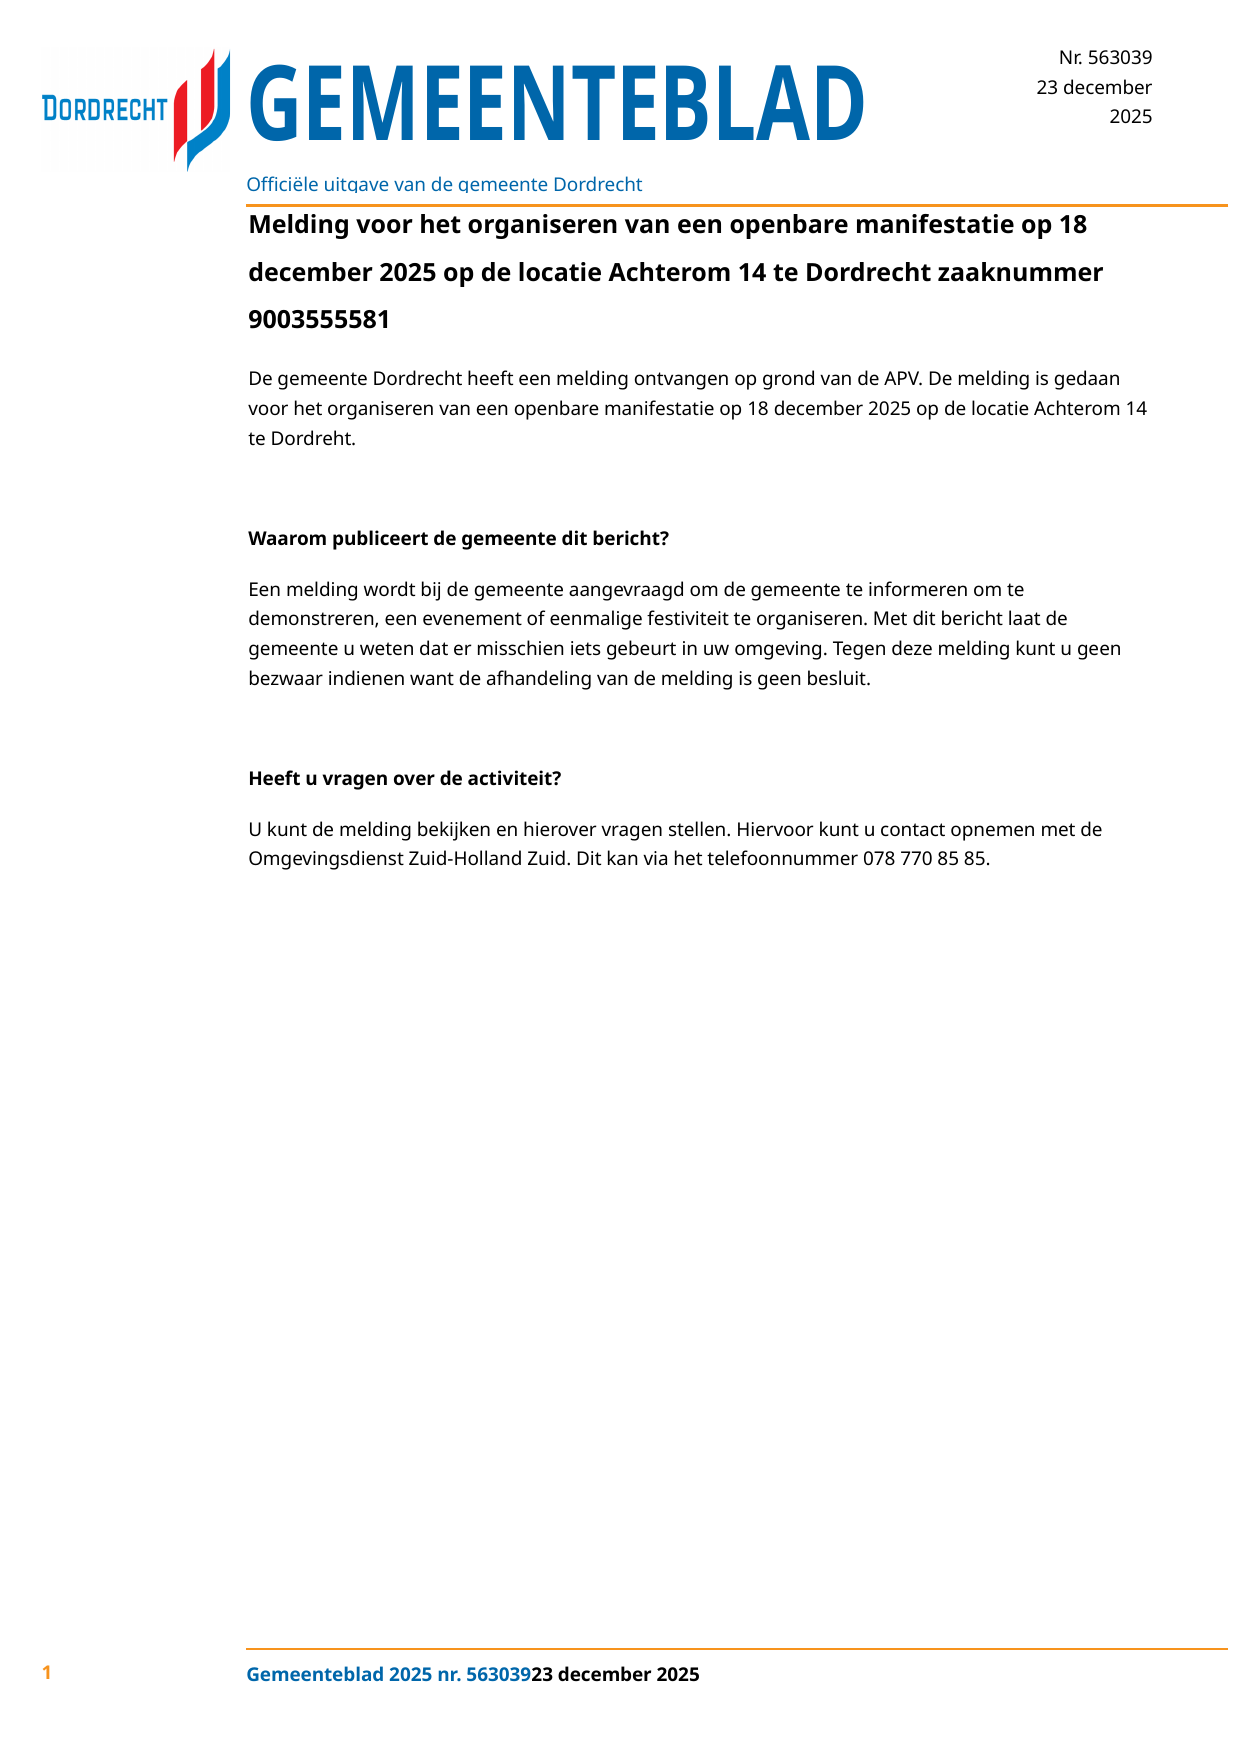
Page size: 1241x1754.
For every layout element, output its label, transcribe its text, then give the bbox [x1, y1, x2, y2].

text Waarom publiceert de gemeente dit bericht? [248, 526, 1152, 551]
text Een melding wordt bij de gemeente aangevraagd om de gemeente te informeren om te demonstreren, een evenement of eenmalige festiviteit te organiseren. Met dit bericht laat de gemeente u weten dat er misschien iets gebeurt in uw omgeving. Tegen deze melding kunt u geen bezwaar indienen want de afhandeling van de melding is geen besluit. [248, 576, 1152, 690]
text De gemeente Dordrecht heeft een melding ontvangen op grond van de APV. De melding is gedaan voor het organiseren van een openbare manifestatie op 18 december 2025 op de locatie Achterom 14 te Dordreht. [248, 366, 1152, 450]
text Heeft u vragen over de activiteit? [248, 766, 1152, 791]
picture [41, 47, 231, 172]
text U kunt de melding bekijken en hierover vragen stellen. Hiervoor kunt u contact opnemen met de Omgevingsdienst Zuid-Holland Zuid. Dit kan via het telefoonnummer 078 770 85 85. [248, 816, 1152, 871]
text Melding voor het organiseren van een openbare manifestatie op 18 december 2025 op de locatie Achterom 14 te Dordrecht zaaknummer 9003555581 [248, 207, 1152, 336]
